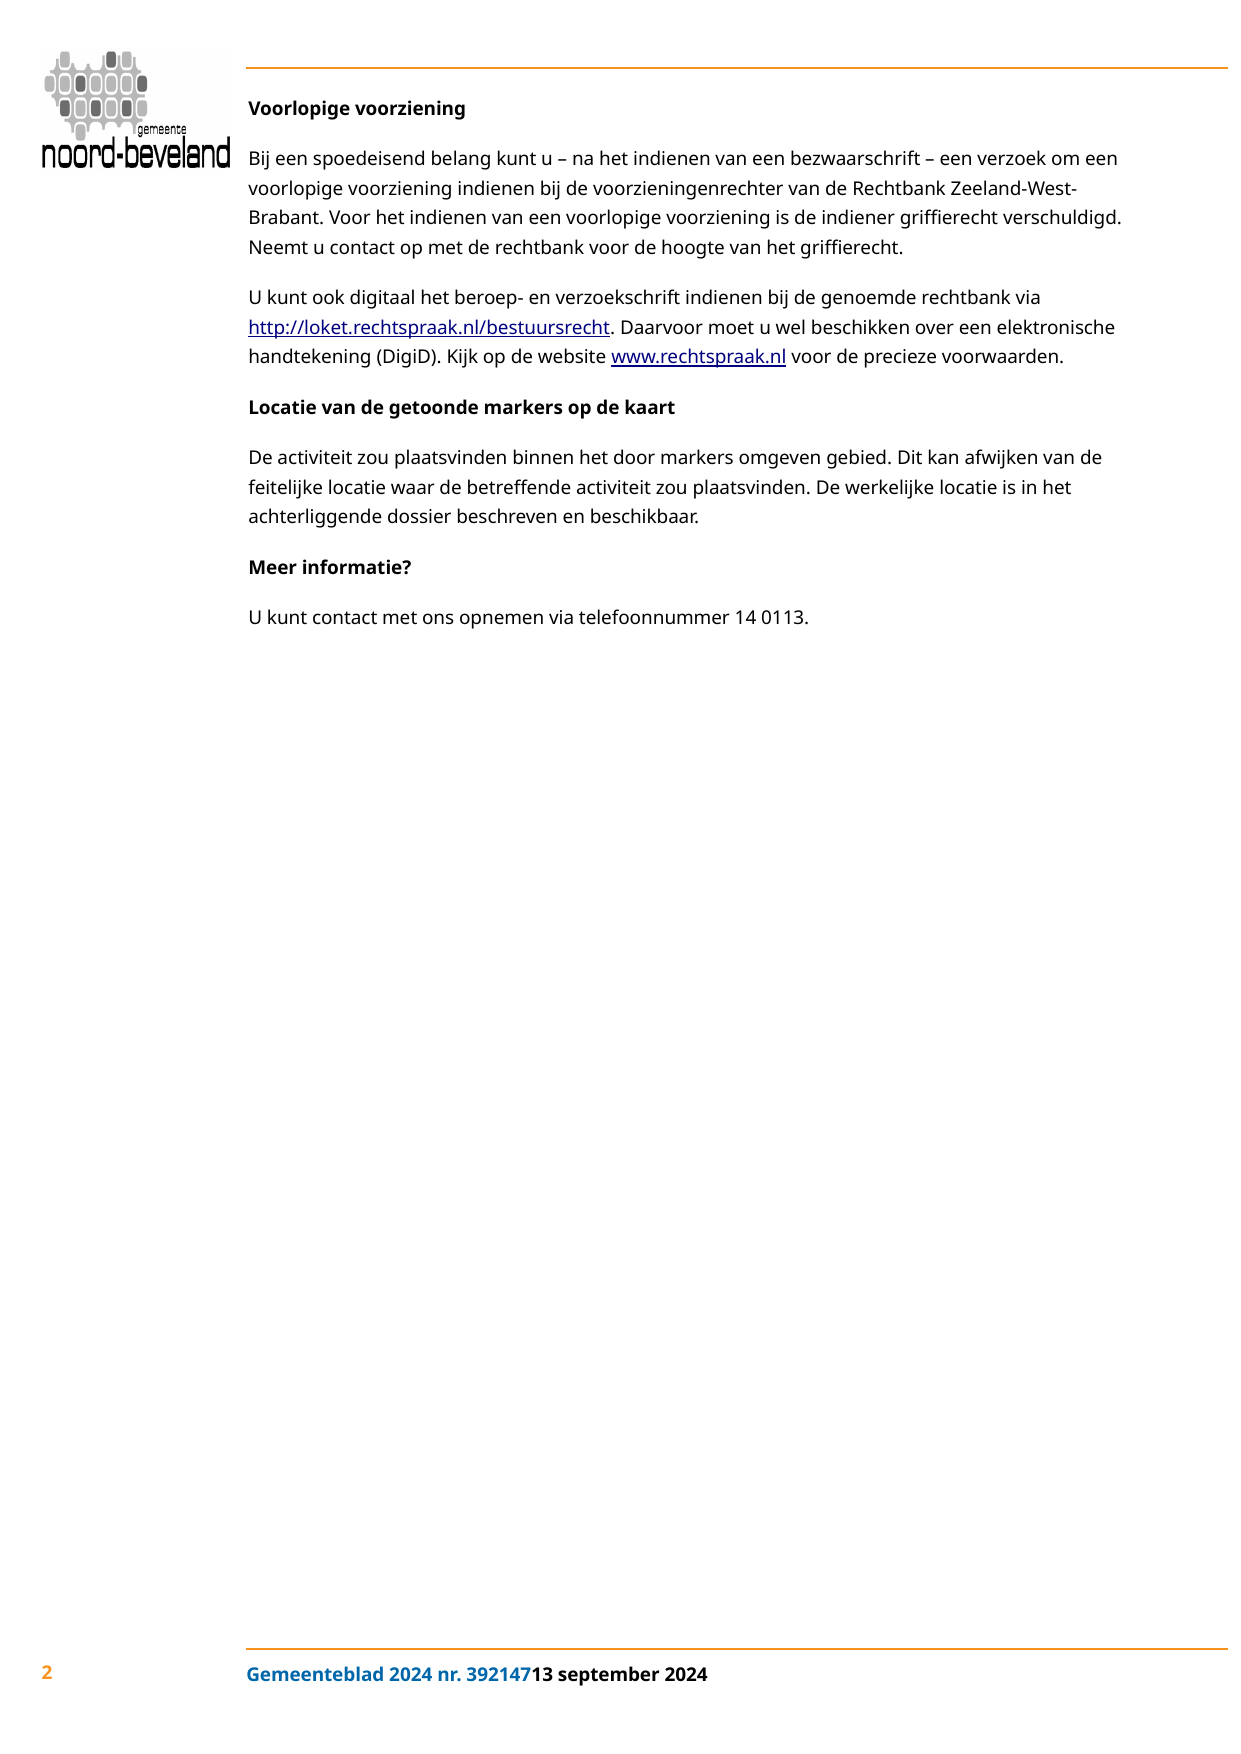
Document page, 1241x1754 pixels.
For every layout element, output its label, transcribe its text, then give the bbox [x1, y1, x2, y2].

text U kunt ook digitaal het beroep- en verzoekschrift indienen bij de genoemde rechtbank via http://loket.rechtspraak.nl/bestuursrecht. Daarvoor moet u wel beschikken over een elektronische handtekening (DigiD). Kijk op de website www.rechtspraak.nl voor de precieze voorwaarden. [248, 284, 1152, 369]
text Bij een spoedeisend belang kunt u – na het indienen van een bezwaarschrift – een verzoek om een voorlopige voorziening indienen bij de voorzieningenrechter van de Rechtbank Zeeland-West-Brabant. Voor het indienen van een voorlopige voorziening is de indiener griffierecht verschuldigd. Neemt u contact op met de rechtbank voor de hoogte van het griffierecht. [248, 145, 1152, 260]
text De activiteit zou plaatsvinden binnen het door markers omgeven gebied. Dit kan afwijken van de feitelijke locatie waar de betreffende activiteit zou plaatsvinden. De werkelijke locatie is in het achterliggende dossier beschreven en beschikbaar. [248, 444, 1152, 529]
text Locatie van de getoonde markers op de kaart [248, 394, 1152, 420]
text Voorlopige voorziening [248, 95, 1152, 121]
text U kunt contact met ons opnemen via telefoonnummer 14 0113. [248, 604, 1152, 630]
picture [41, 47, 231, 172]
text Meer informatie? [248, 554, 1152, 580]
